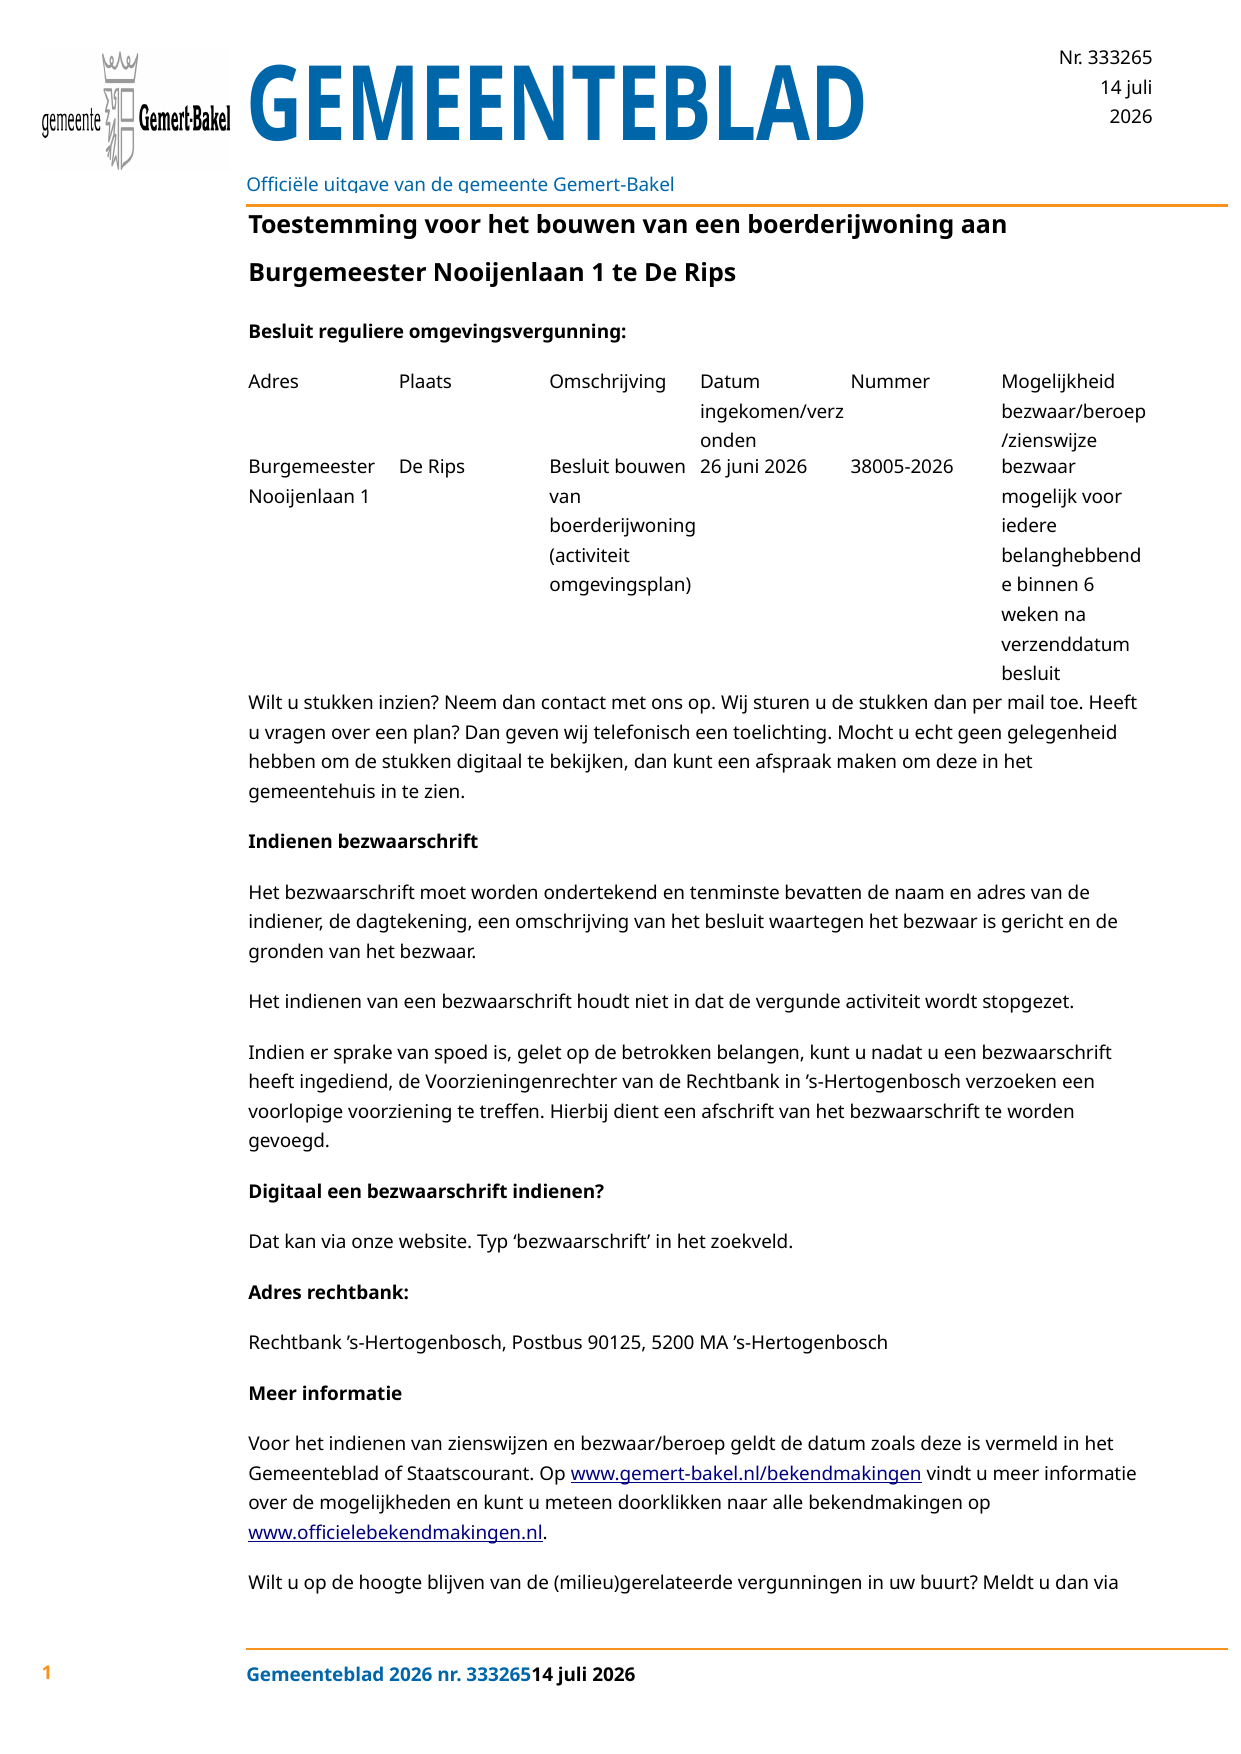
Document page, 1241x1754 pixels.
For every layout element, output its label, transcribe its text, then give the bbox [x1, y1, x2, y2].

table_header Nummer [850, 369, 1001, 453]
table_cell Besluit bouwen van boerderijwoning (activiteit omgevingsplan) [549, 453, 700, 686]
table_cell 26 juni 2026 [700, 453, 850, 686]
text Indien er sprake van spoed is, gelet op de betrokken belangen, kunt u nadat u een bezwaarschrift heeft ingediend, de Voorzieningenrechter van de Rechtbank in ’s-Hertogenbosch verzoeken een voorlopige voorziening te treffen. Hierbij dient een afschrift van het bezwaarschrift te worden gevoegd. [248, 1039, 1152, 1153]
text Het indienen van een bezwaarschrift houdt niet in dat de vergunde activiteit wordt stopgezet. [248, 988, 1152, 1014]
table_header Omschrijving [549, 369, 700, 453]
text Voor het indienen van zienswijzen en bezwaar/beroep geldt de datum zoals deze is vermeld in het Gemeenteblad of Staatscourant. Op www.gemert-bakel.nl/bekendmakingen vindt u meer informatie over de mogelijkheden en kunt u meteen doorklikken naar alle bekendmakingen op www.officielebekendmakingen.nl. [248, 1430, 1152, 1545]
text Indienen bezwaarschrift [248, 828, 1152, 854]
table_header Adres [248, 369, 398, 453]
text Besluit reguliere omgevingsvergunning: [248, 318, 1152, 344]
table_header Mogelijkheid bezwaar/beroep/zienswijze [1001, 369, 1152, 453]
table_header Datum ingekomen/verzonden [700, 369, 850, 453]
text Dat kan via onze website. Typ ‘bezwaarschrift’ in het zoekveld. [248, 1228, 1152, 1254]
table_header Plaats [399, 369, 549, 453]
text Toestemming voor het bouwen van een boerderijwoning aan Burgemeester Nooijenlaan 1 te De Rips [248, 207, 1152, 288]
text Wilt u op de hoogte blijven van de (milieu)gerelateerde vergunningen in uw buurt? Meldt u dan via [248, 1569, 1152, 1595]
text Het bezwaarschrift moet worden ondertekend en tenminste bevatten de naam en adres van de indiener, de dagtekening, een omschrijving van het besluit waartegen het bezwaar is gericht en de gronden van het bezwaar. [248, 879, 1152, 964]
picture [41, 47, 231, 172]
text Wilt u stukken inzien? Neem dan contact met ons op. Wij sturen u de stukken dan per mail toe. Heeft u vragen over een plan? Dan geven wij telefonisch een toelichting. Mocht u echt geen gelegenheid hebben om de stukken digitaal te bekijken, dan kunt een afspraak maken om deze in het gemeentehuis in te zien. [248, 689, 1152, 804]
table_cell De Rips [399, 453, 549, 686]
table_cell Burgemeester Nooijenlaan 1 [248, 453, 398, 686]
table_cell 38005-2026 [850, 453, 1001, 686]
text Meer informatie [248, 1380, 1152, 1406]
text Digitaal een bezwaarschrift indienen? [248, 1178, 1152, 1204]
text Rechtbank ’s-Hertogenbosch, Postbus 90125, 5200 MA ’s-Hertogenbosch [248, 1329, 1152, 1355]
text Adres rechtbank: [248, 1279, 1152, 1305]
table_cell bezwaar mogelijk voor iedere belanghebbende binnen 6 weken na verzenddatum besluit [1001, 453, 1152, 686]
